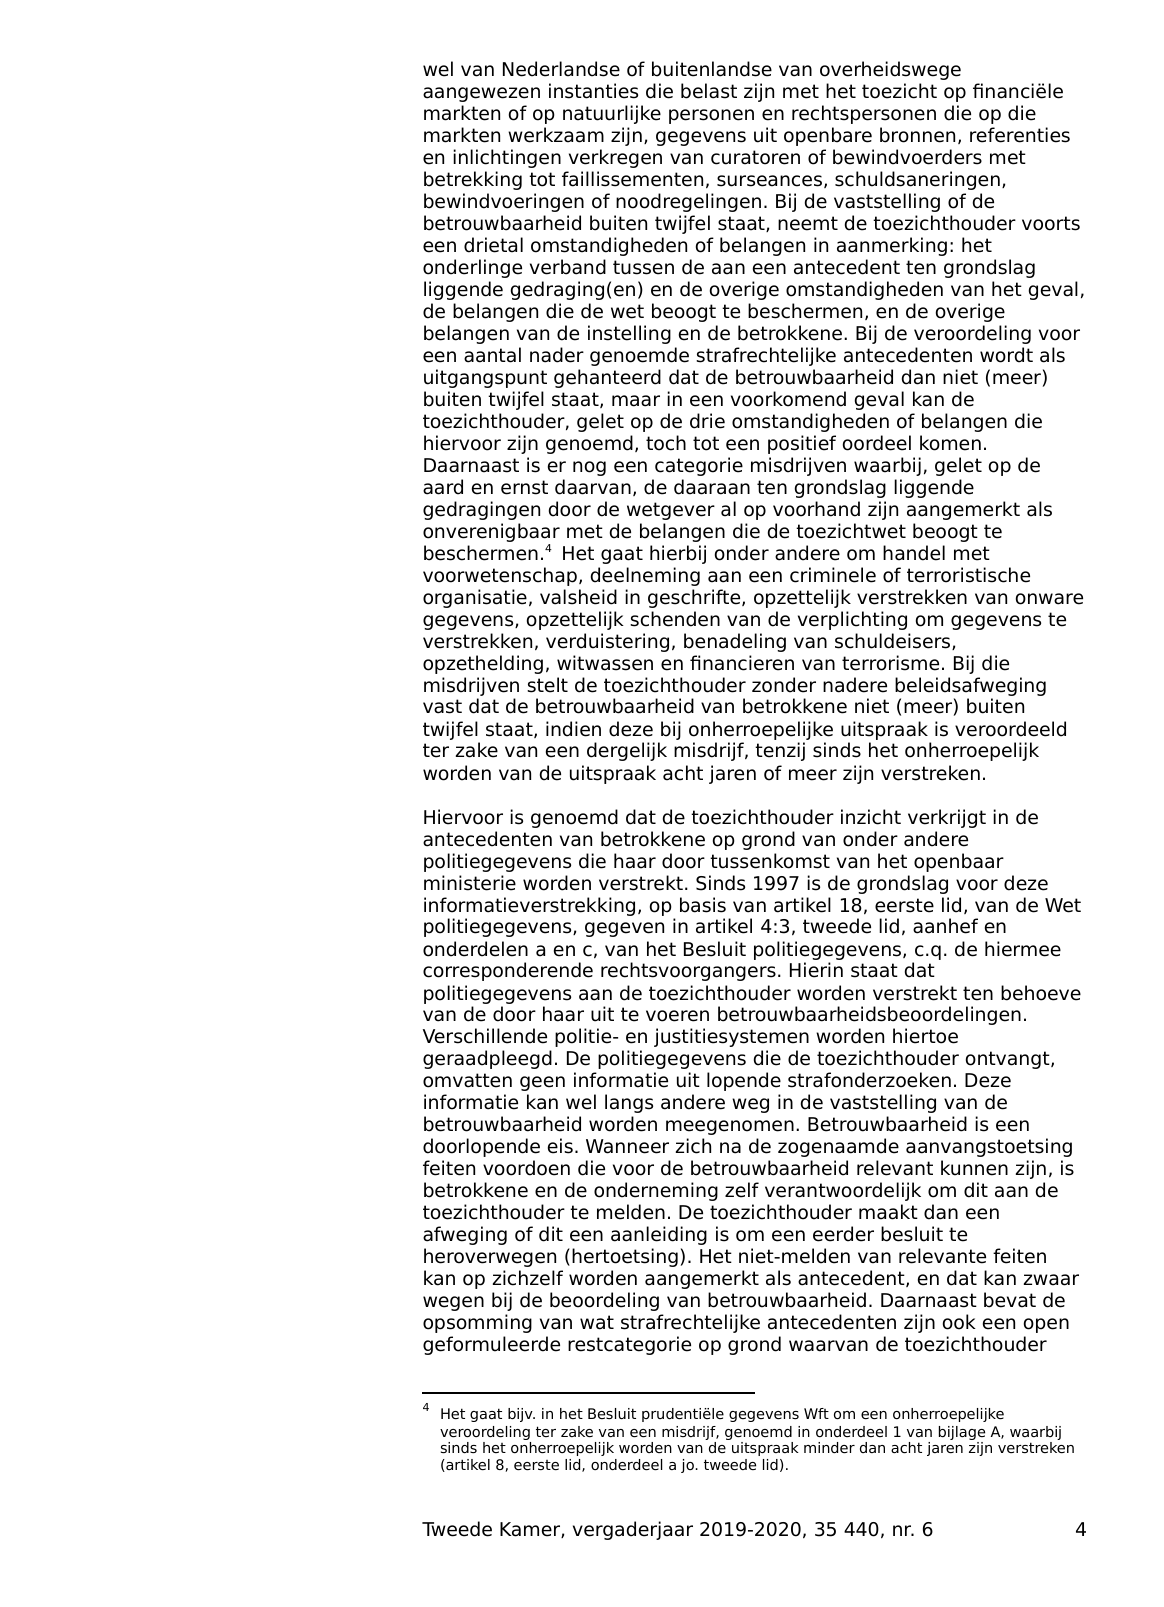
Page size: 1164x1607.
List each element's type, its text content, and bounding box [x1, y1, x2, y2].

text Hiervoor is genoemd dat de toezichthouder inzicht verkrijgt in de antecedenten van betrokkene op grond van onder andere politiegegevens die haar door tussenkomst van het openbaar ministerie worden verstrekt. Sinds 1997 is de grondslag voor deze informatieverstrekking, op basis van artikel 18, eerste lid, van de Wet politiegegevens, gegeven in artikel 4:3, tweede lid, aanhef en onderdelen a en c, van het Besluit politiegegevens, c.q. de hiermee corresponderende rechtsvoorgangers. Hierin staat dat politiegegevens aan de toezichthouder worden verstrekt ten behoeve van de door haar uit te voeren betrouwbaarheidsbeoordelingen. Verschillende politie- en justitiesystemen worden hiertoe geraadpleegd. De politiegegevens die de toezichthouder ontvangt, omvatten geen informatie uit lopende strafonderzoeken. Deze informatie kan wel langs andere weg in de vaststelling van de betrouwbaarheid worden meegenomen. Betrouwbaarheid is een doorlopende eis. Wanneer zich na de zogenaamde aanvangstoetsing feiten voordoen die voor de betrouwbaarheid relevant kunnen zijn, is betrokkene en de onderneming zelf verantwoordelijk om dit aan de toezichthouder te melden. De toezichthouder maakt dan een afweging of dit een aanleiding is om een eerder besluit te heroverwegen (hertoetsing). Het niet-melden van relevante feiten kan op zichzelf worden aangemerkt als antecedent, en dat kan zwaar wegen bij de beoordeling van betrouwbaarheid. Daarnaast bevat de opsomming van wat strafrechtelijke antecedenten zijn ook een open geformuleerde restcategorie op grond waarvan de toezichthouder [422, 807, 1087, 1356]
text Het gaat bijv. in het Besluit prudentiële gegevens Wft om een onherroepelijke veroordeling ter zake van een misdrijf, genoemd in onderdeel 1 van bijlage A, waarbij sinds het onherroepelijk worden van de uitspraak minder dan acht jaren zijn verstreken (artikel 8, eerste lid, onderdeel a jo. tweede lid). [422, 1402, 1087, 1474]
text wel van Nederlandse of buitenlandse van overheidswege aangewezen instanties die belast zijn met het toezicht op financiële markten of op natuurlijke personen en rechtspersonen die op die markten werkzaam zijn, gegevens uit openbare bronnen, referenties en inlichtingen verkregen van curatoren of bewindvoerders met betrekking tot faillissementen, surseances, schuldsaneringen, bewindvoeringen of noodregelingen. Bij de vaststelling of de betrouwbaarheid buiten twijfel staat, neemt de toezichthouder voorts een drietal omstandigheden of belangen in aanmerking: het onderlinge verband tussen de aan een antecedent ten grondslag liggende gedraging(en) en de overige omstandigheden van het geval, de belangen die de wet beoogt te beschermen, en de overige belangen van de instelling en de betrokkene. Bij de veroordeling voor een aantal nader genoemde strafrechtelijke antecedenten wordt als uitgangspunt gehanteerd dat de betrouwbaarheid dan niet (meer) buiten twijfel staat, maar in een voorkomend geval kan de toezichthouder, gelet op de drie omstandigheden of belangen die hiervoor zijn genoemd, toch tot een positief oordeel komen. Daarnaast is er nog een categorie misdrijven waarbij, gelet op de aard en ernst daarvan, de daaraan ten grondslag liggende gedragingen door de wetgever al op voorhand zijn aangemerkt als onverenigbaar met de belangen die de toezichtwet beoogt te beschermen. Het gaat hierbij onder andere om handel met voorwetenschap, deelneming aan een criminele of terroristische organisatie, valsheid in geschrifte, opzettelijk verstrekken van onware gegevens, opzettelijk schenden van de verplichting om gegevens te verstrekken, verduistering, benadeling van schuldeisers, opzethelding, witwassen en financieren van terrorisme. Bij die misdrijven stelt de toezichthouder zonder nadere beleidsafweging vast dat de betrouwbaarheid van betrokkene niet (meer) buiten twijfel staat, indien deze bij onherroepelijke uitspraak is veroordeeld ter zake van een dergelijk misdrijf, tenzij sinds het onherroepelijk worden van de uitspraak acht jaren of meer zijn verstreken. [422, 59, 1087, 784]
